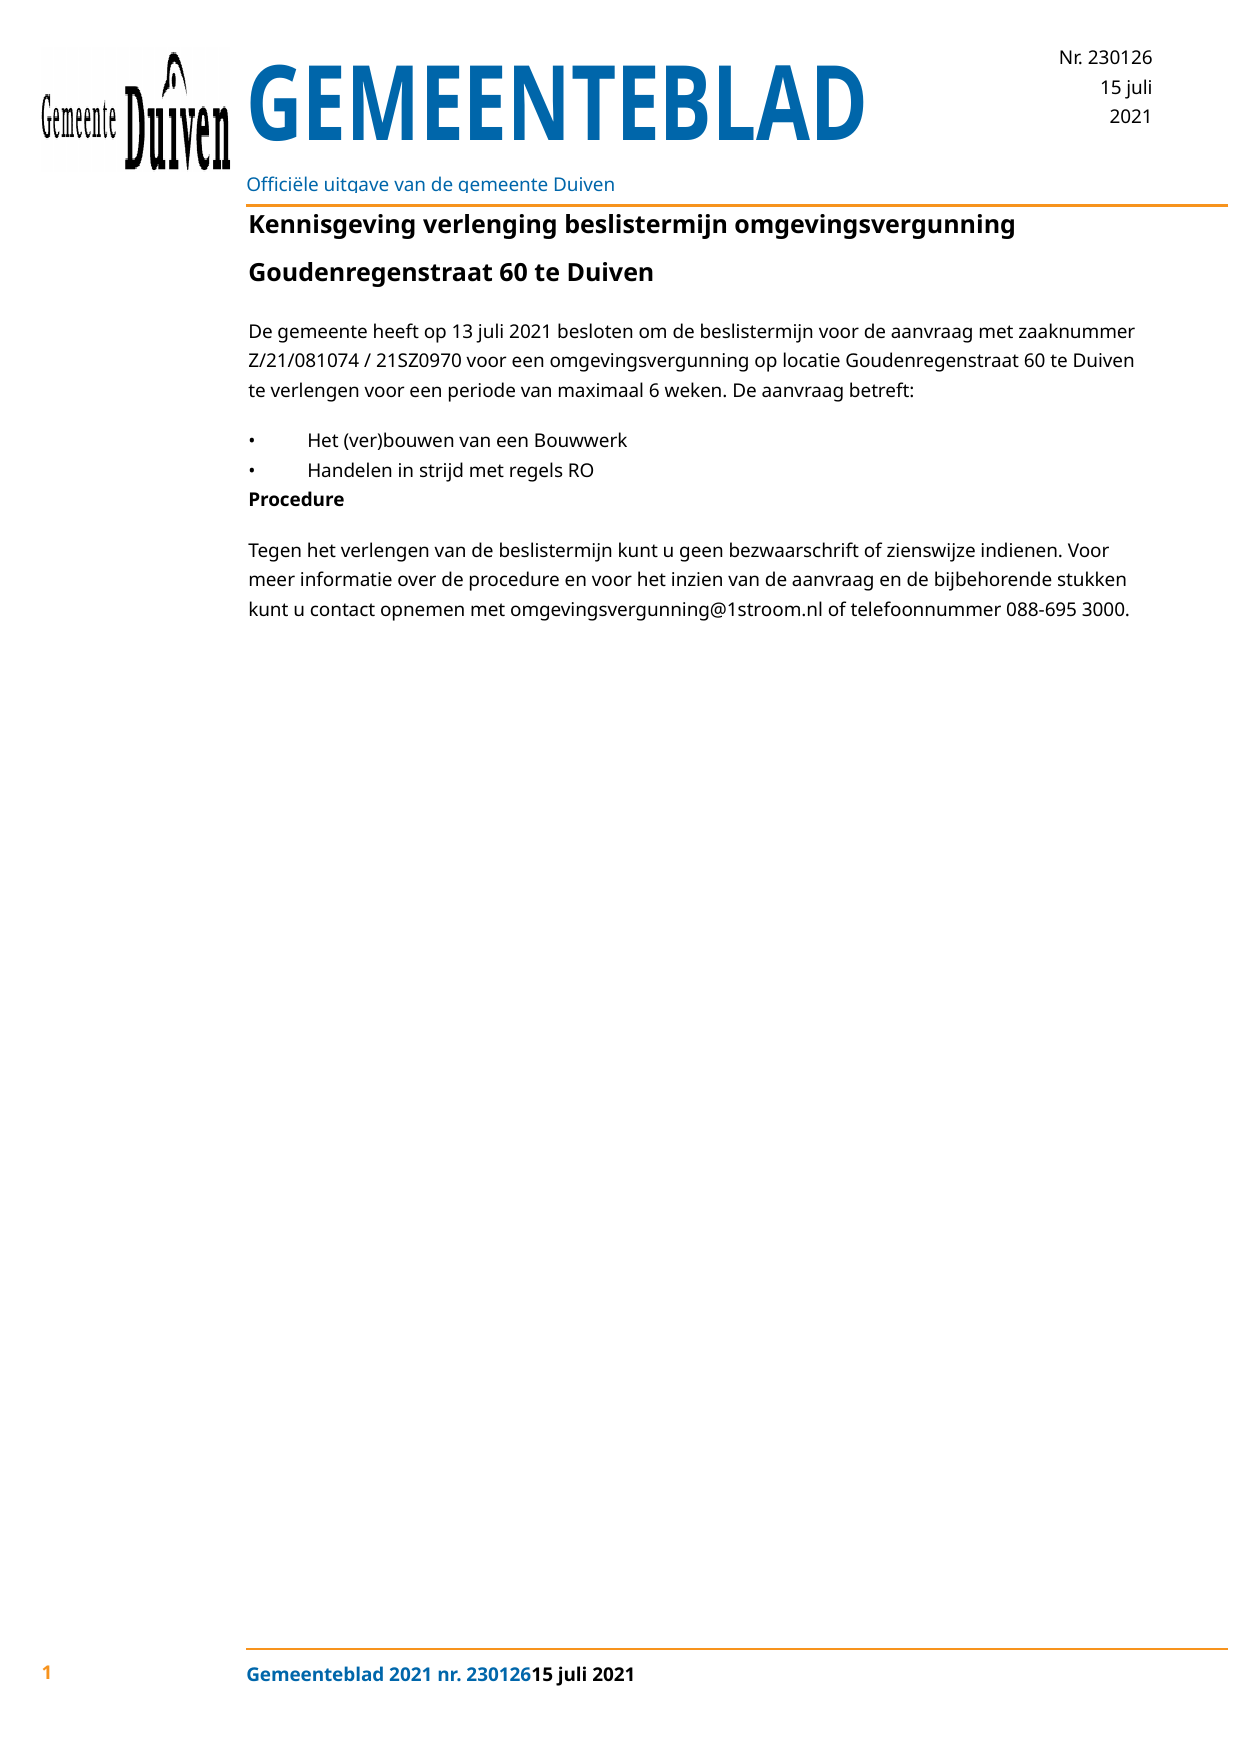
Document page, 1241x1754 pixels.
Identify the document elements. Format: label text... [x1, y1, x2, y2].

picture [41, 47, 231, 172]
list Handelen in strijd met regels RO [248, 457, 1152, 483]
list Het (ver)bouwen van een Bouwwerk [248, 427, 1152, 453]
text De gemeente heeft op 13 juli 2021 besloten om de beslistermijn voor de aanvraag met zaaknummer Z/21/081074 / 21SZ0970 voor een omgevingsvergunning op locatie Goudenregenstraat 60 te Duiven te verlengen voor een periode van maximaal 6 weken. De aanvraag betreft: [248, 318, 1152, 403]
text Kennisgeving verlenging beslistermijn omgevingsvergunning Goudenregenstraat 60 te Duiven [248, 207, 1152, 288]
text Tegen het verlengen van de beslistermijn kunt u geen bezwaarschrift of zienswijze indienen. Voor meer informatie over de procedure en voor het inzien van de aanvraag en de bijbehorende stukken kunt u contact opnemen met omgevingsvergunning@1stroom.nl of telefoonnummer 088-695 3000. [248, 537, 1152, 622]
text Procedure [248, 487, 1152, 512]
